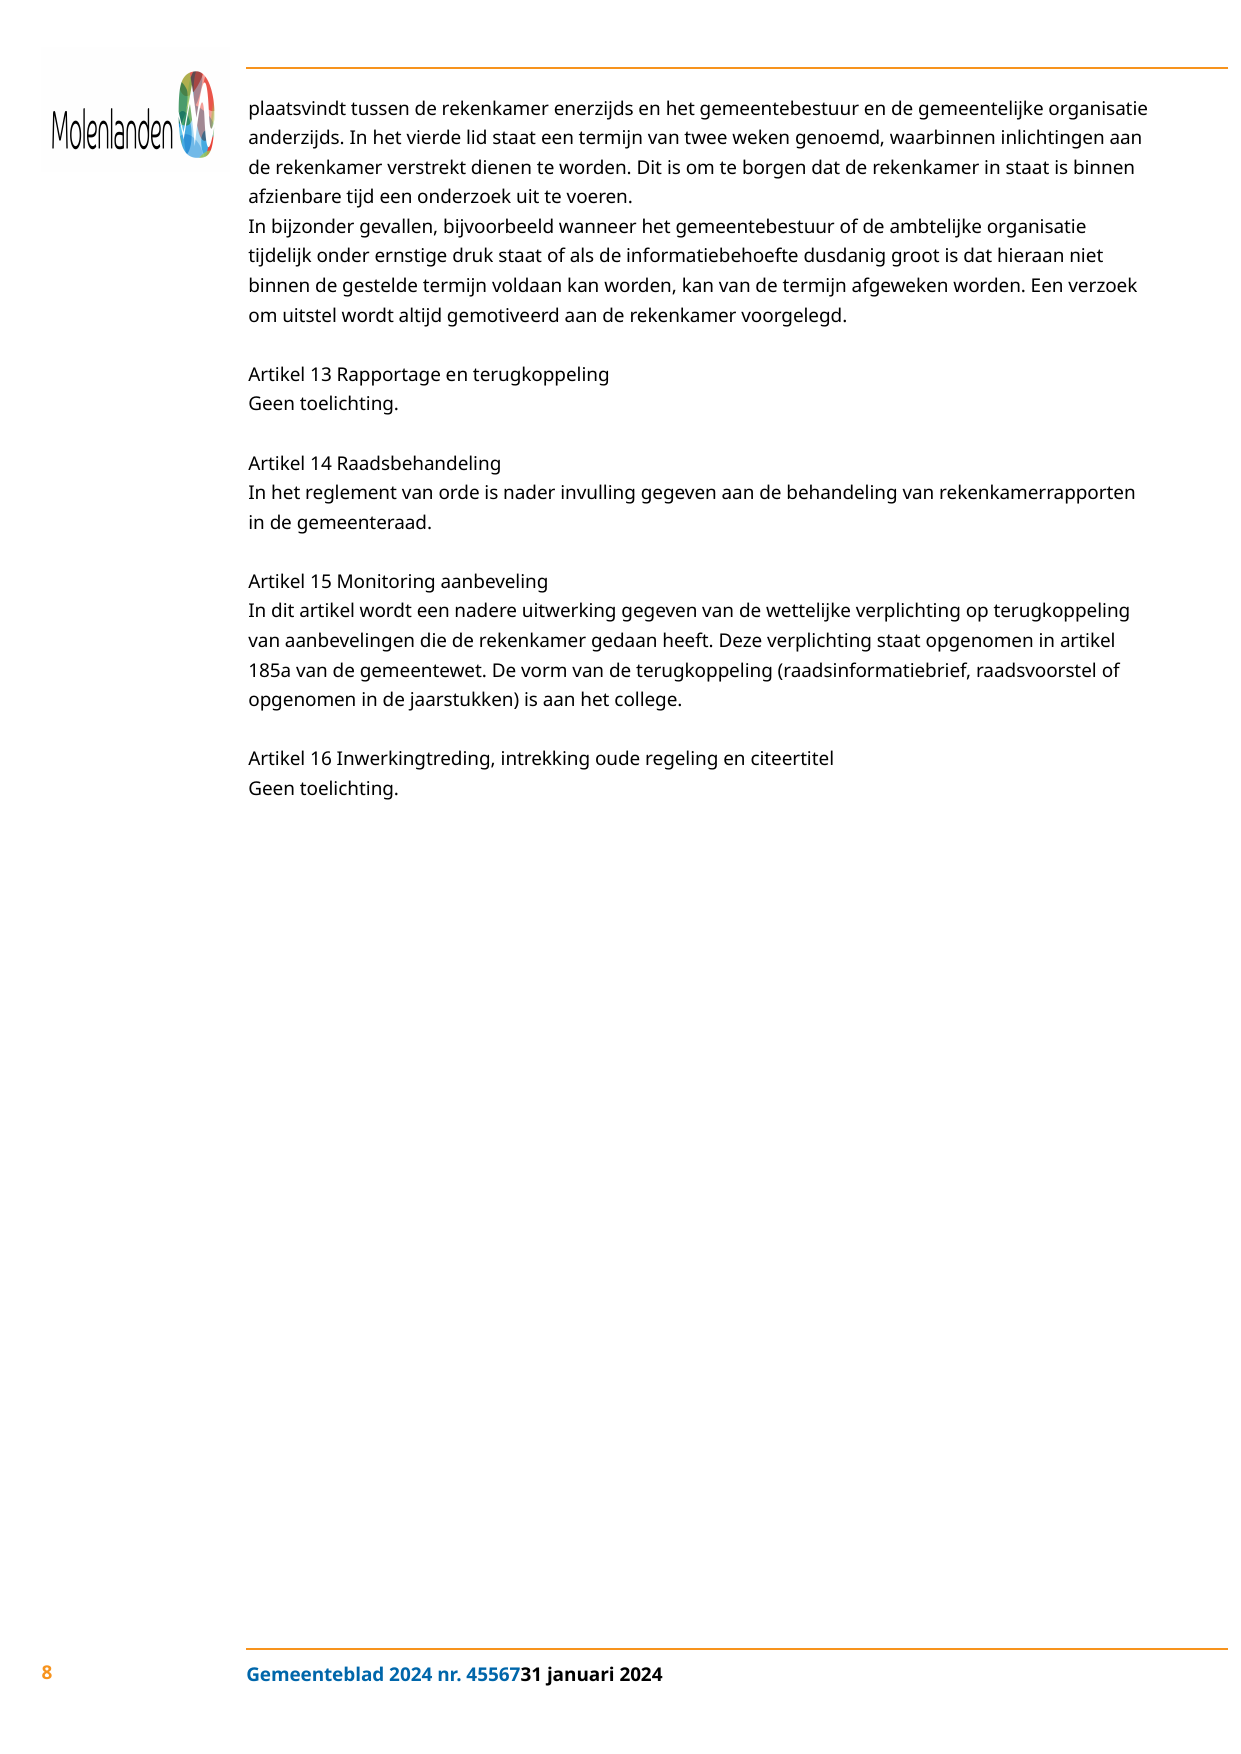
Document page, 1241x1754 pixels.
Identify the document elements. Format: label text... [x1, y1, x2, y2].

text Geen toelichting. [248, 775, 1152, 801]
text In dit artikel wordt een nadere uitwerking gegeven van de wettelijke verplichting op terugkoppeling van aanbevelingen die de rekenkamer gedaan heeft. Deze verplichting staat opgenomen in artikel 185a van de gemeentewet. De vorm van de terugkoppeling (raadsinformatiebrief, raadsvoorstel of opgenomen in de jaarstukken) is aan het college. [248, 598, 1152, 712]
text Geen toelichting. [248, 391, 1152, 416]
text Artikel 16 Inwerkingtreding, intrekking oude regeling en citeertitel [248, 746, 1152, 771]
text Artikel 13 Rapportage en terugkoppeling [248, 361, 1152, 387]
text plaatsvindt tussen de rekenkamer enerzijds en het gemeentebestuur en de gemeentelijke organisatie anderzijds. In het vierde lid staat een termijn van twee weken genoemd, waarbinnen inlichtingen aan de rekenkamer verstrekt dienen te worden. Dit is om te borgen dat de rekenkamer in staat is binnen afzienbare tijd een onderzoek uit te voeren. [248, 95, 1152, 209]
picture [41, 47, 231, 172]
text Artikel 14 Raadsbehandeling [248, 450, 1152, 476]
text In het reglement van orde is nader invulling gegeven aan de behandeling van rekenkamerrapporten in de gemeenteraad. [248, 479, 1152, 535]
text Artikel 15 Monitoring aanbeveling [248, 568, 1152, 594]
text In bijzonder gevallen, bijvoorbeeld wanneer het gemeentebestuur of de ambtelijke organisatie tijdelijk onder ernstige druk staat of als de informatiebehoefte dusdanig groot is dat hieraan niet binnen de gestelde termijn voldaan kan worden, kan van de termijn afgeweken worden. Een verzoek om uitstel wordt altijd gemotiveerd aan de rekenkamer voorgelegd. [248, 213, 1152, 328]
